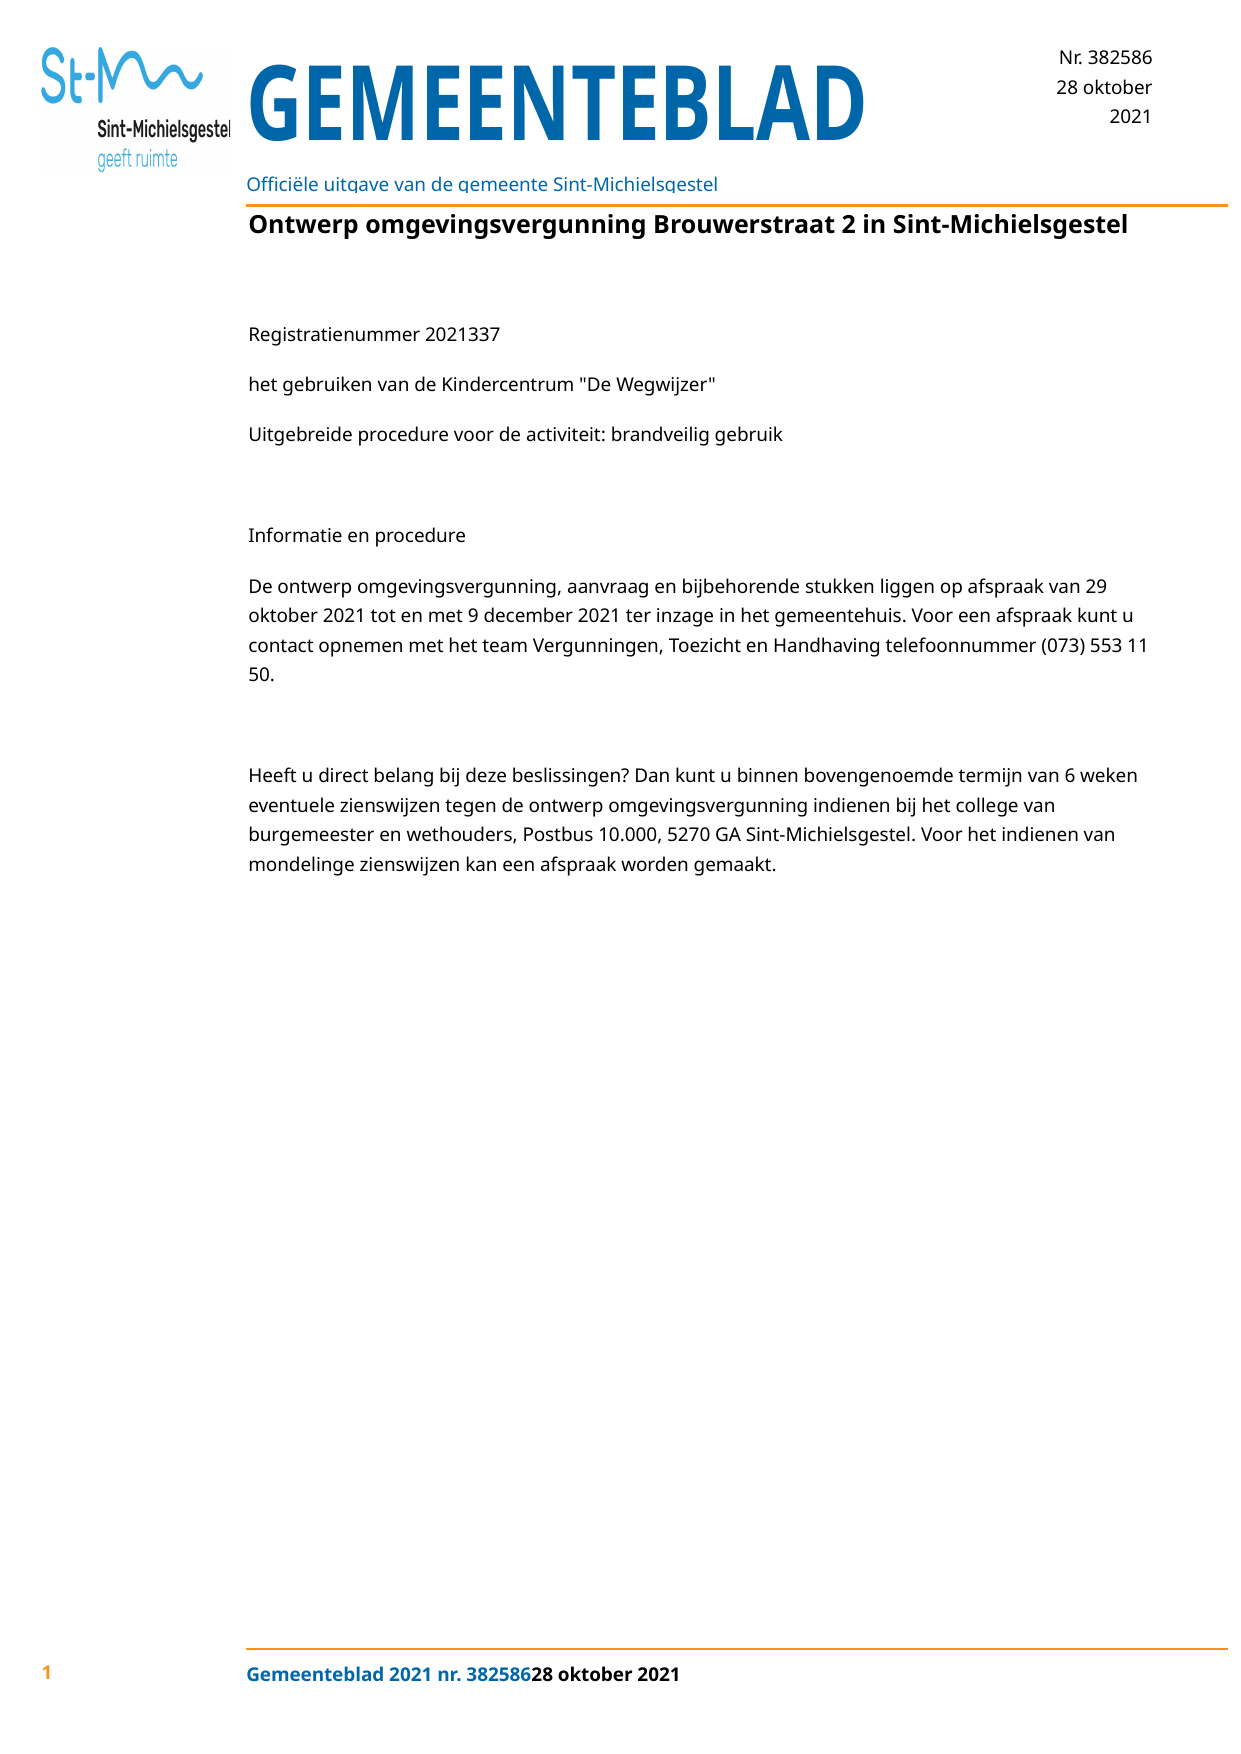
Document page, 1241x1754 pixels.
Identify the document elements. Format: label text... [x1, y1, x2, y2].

picture [41, 47, 231, 172]
text Ontwerp omgevingsvergunning Brouwerstraat 2 in Sint-Michielsgestel [248, 207, 1152, 241]
text Heeft u direct belang bij deze beslissingen? Dan kunt u binnen bovengenoemde termijn van 6 weken eventuele zienswijzen tegen de ontwerp omgevingsvergunning indienen bij het college van burgemeester en wethouders, Postbus 10.000, 5270 GA Sint-Michielsgestel. Voor het indienen van mondelinge zienswijzen kan een afspraak worden gemaakt. [248, 762, 1152, 877]
text De ontwerp omgevingsvergunning, aanvraag en bijbehorende stukken liggen op afspraak van 29 oktober 2021 tot en met 9 december 2021 ter inzage in het gemeentehuis. Voor een afspraak kunt u contact opnemen met het team Vergunningen, Toezicht en Handhaving telefoonnummer (073) 553 11 50. [248, 573, 1152, 687]
text Informatie en procedure [248, 522, 1152, 548]
text het gebruiken van de Kindercentrum "De Wegwijzer" [248, 371, 1152, 397]
text Registratienummer 2021337 [248, 321, 1152, 346]
text Uitgebreide procedure voor de activiteit: brandveilig gebruik [248, 422, 1152, 447]
